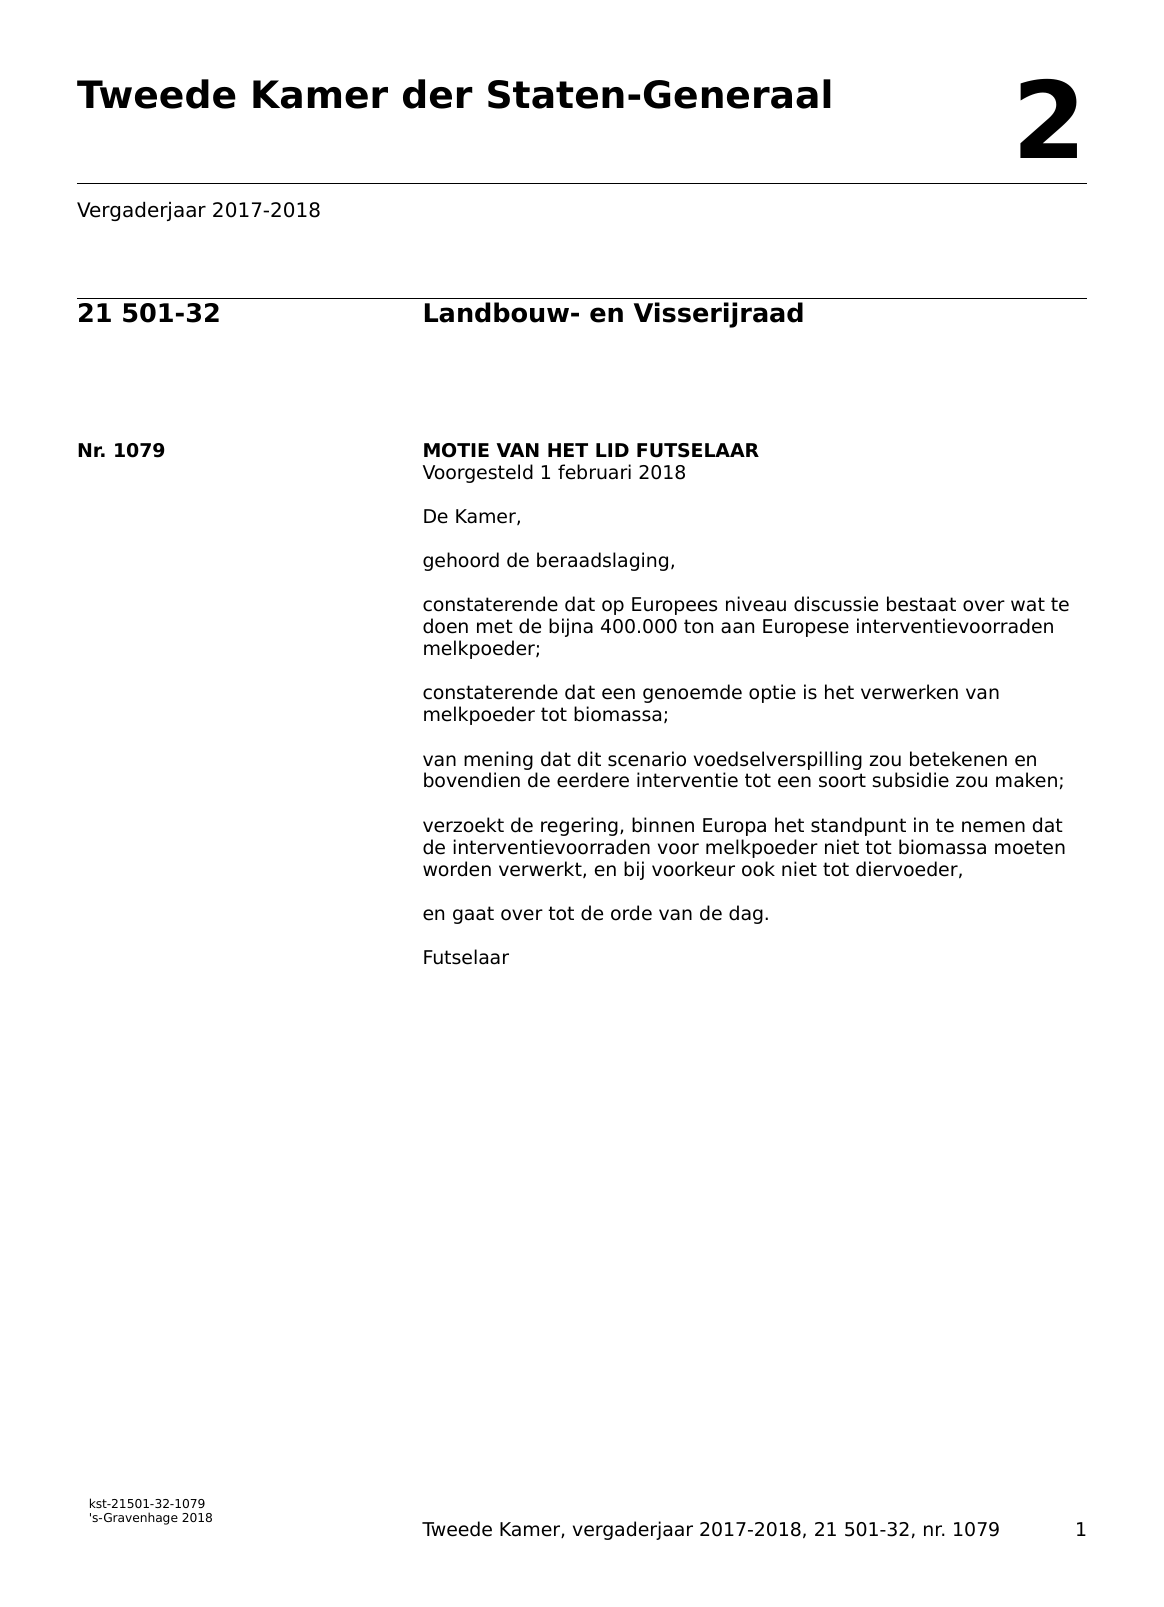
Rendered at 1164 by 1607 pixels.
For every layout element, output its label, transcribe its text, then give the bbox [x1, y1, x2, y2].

subtitle Nr. 1079 MOTIE VAN HET LID FUTSELAAR [77, 440, 1087, 462]
subtitle 21 501-32 Landbouw- en Visserijraad [77, 299, 1087, 329]
text kst-21501-32-1079 [88, 1497, 323, 1511]
text verzoekt de regering, binnen Europa het standpunt in te nemen dat de interventievoorraden voor melkpoeder niet tot biomassa moeten worden verwerkt, en bij voorkeur ook niet tot diervoeder, [422, 814, 1087, 881]
table_header 2 [886, 59, 1087, 183]
text constaterende dat op Europees niveau discussie bestaat over wat te doen met de bijna 400.000 ton aan Europese interventievoorraden melkpoeder; [422, 594, 1087, 660]
text constaterende dat een genoemde optie is het verwerken van melkpoeder tot biomassa; [422, 682, 1087, 726]
table_cell Vergaderjaar 2017-2018 [77, 184, 1087, 298]
text gehoord de beraadslaging, [422, 550, 1087, 572]
text van mening dat dit scenario voedselverspilling zou betekenen en bovendien de eerdere interventie tot een soort subsidie zou maken; [422, 748, 1087, 792]
text en gaat over tot de orde van de dag. [422, 903, 1087, 925]
text 's-Gravenhage 2018 [88, 1511, 323, 1525]
table_header Tweede Kamer der Staten-Generaal [77, 59, 886, 183]
text Voorgesteld 1 februari 2018 [422, 462, 1087, 484]
text Futselaar [422, 947, 1087, 969]
text De Kamer, [422, 506, 1087, 528]
